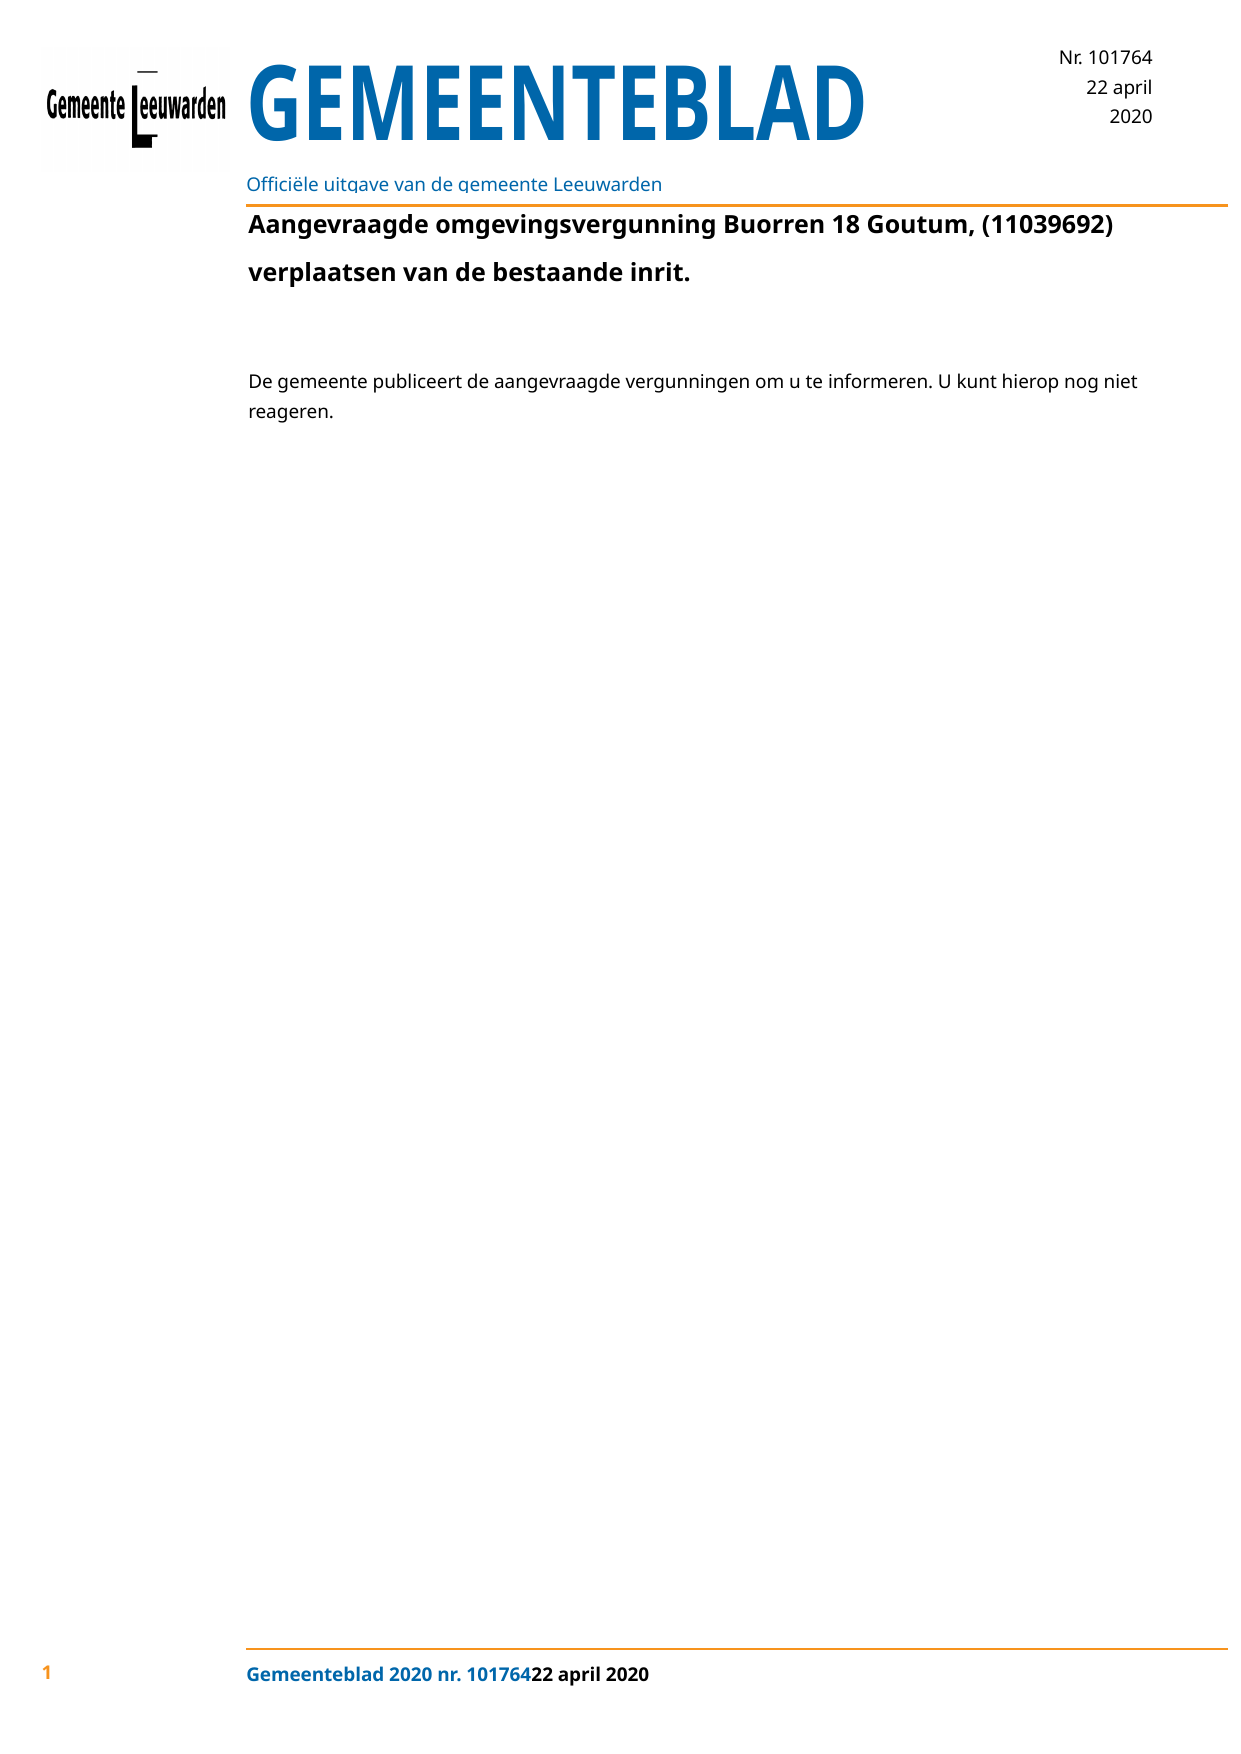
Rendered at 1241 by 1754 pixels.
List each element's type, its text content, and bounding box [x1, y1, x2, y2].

text Aangevraagde omgevingsvergunning Buorren 18 Goutum, (11039692) verplaatsen van de bestaande inrit. [248, 207, 1152, 288]
picture [41, 47, 231, 172]
text De gemeente publiceert de aangevraagde vergunningen om u te informeren. U kunt hierop nog niet reageren. [248, 368, 1152, 424]
